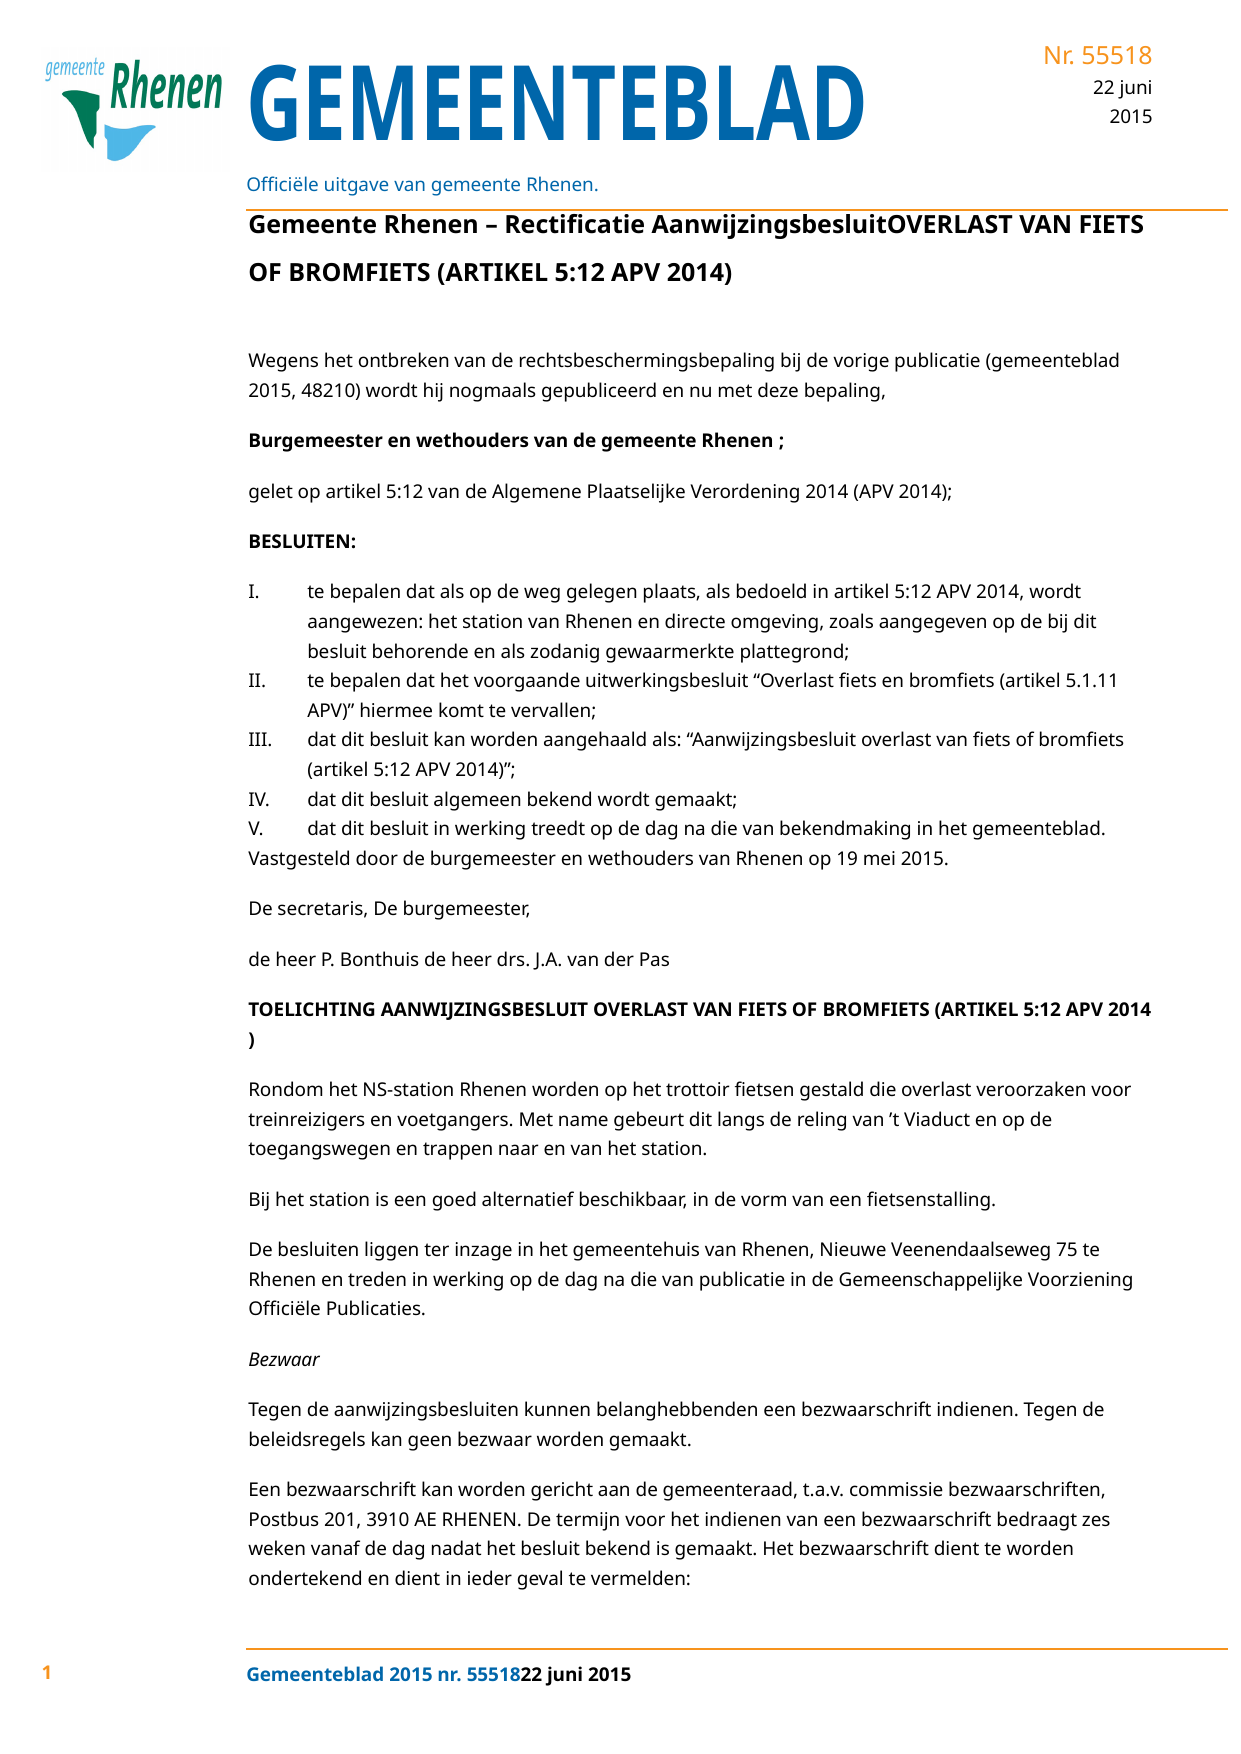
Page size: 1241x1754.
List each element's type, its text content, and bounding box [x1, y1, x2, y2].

text Een bezwaarschrift kan worden gericht aan de gemeenteraad, t.a.v. commissie bezwaarschriften, Postbus 201, 3910 AE RHENEN. De termijn voor het indienen van een bezwaarschrift bedraagt zes weken vanaf de dag nadat het besluit bekend is gemaakt. Het bezwaarschrift dient te worden ondertekend en dient in ieder geval te vermelden: [248, 1476, 1152, 1591]
list dat dit besluit algemeen bekend wordt gemaakt; [248, 786, 1152, 812]
list te bepalen dat als op de weg gelegen plaats, als bedoeld in artikel 5:12 APV 2014, wordt aangewezen: het station van Rhenen en directe omgeving, zoals aangegeven op de bij dit besluit behorende en als zodanig gewaarmerkte plattegrond; [248, 579, 1152, 664]
text de heer P. Bonthuis de heer drs. J.A. van der Pas [248, 946, 1152, 972]
text Gemeente Rhenen – Rectificatie AanwijzingsbesluitOVERLAST VAN FIETS OF BROMFIETS (ARTIKEL 5:12 APV 2014) [248, 211, 1152, 288]
list dat dit besluit kan worden aangehaald als: “Aanwijzingsbesluit overlast van fiets of bromfiets (artikel 5:12 APV 2014)”; [248, 727, 1152, 782]
text Bezwaar [248, 1346, 1152, 1372]
text Rondom het NS-station Rhenen worden op het trottoir fietsen gestald die overlast veroorzaken voor treinreizigers en voetgangers. Met name gebeurt dit langs de reling van ’t Viaduct en op de toegangswegen en trappen naar en van het station. [248, 1076, 1152, 1161]
text Wegens het ontbreken van de rechtsbeschermingsbepaling bij de vorige publicatie (gemeenteblad 2015, 48210) wordt hij nogmaals gepubliceerd en nu met deze bepaling, [248, 347, 1152, 403]
text Bij het station is een goed alternatief beschikbaar, in de vorm van een fietsenstalling. [248, 1186, 1152, 1212]
text Burgemeester en wethouders van de gemeente Rhenen ; [248, 427, 1152, 453]
list dat dit besluit in werking treedt op de dag na die van bekendmaking in het gemeenteblad. [248, 815, 1152, 841]
text Tegen de aanwijzingsbesluiten kunnen belanghebbenden een bezwaarschrift indienen. Tegen de beleidsregels kan geen bezwaar worden gemaakt. [248, 1396, 1152, 1452]
text gelet op artikel 5:12 van de Algemene Plaatselijke Verordening 2014 (APV 2014); [248, 478, 1152, 504]
text Vastgesteld door de burgemeester en wethouders van Rhenen op 19 mei 2015. [248, 845, 1152, 871]
list te bepalen dat het voorgaande uitwerkingsbesluit “Overlast fiets en bromfiets (artikel 5.1.11 APV)” hiermee komt te vervallen; [248, 667, 1152, 723]
text BESLUITEN: [248, 528, 1152, 554]
text De besluiten liggen ter inzage in het gemeentehuis van Rhenen, Nieuwe Veenendaalseweg 75 te Rhenen en treden in werking op de dag na die van publicatie in de Gemeenschappelijke Voorziening Officiële Publicaties. [248, 1236, 1152, 1321]
text TOELICHTING AANWIJZINGSBESLUIT OVERLAST VAN FIETS OF BROMFIETS (ARTIKEL 5:12 APV 2014 ) [248, 996, 1152, 1052]
picture [41, 47, 231, 172]
text De secretaris, De burgemeester, [248, 895, 1152, 921]
